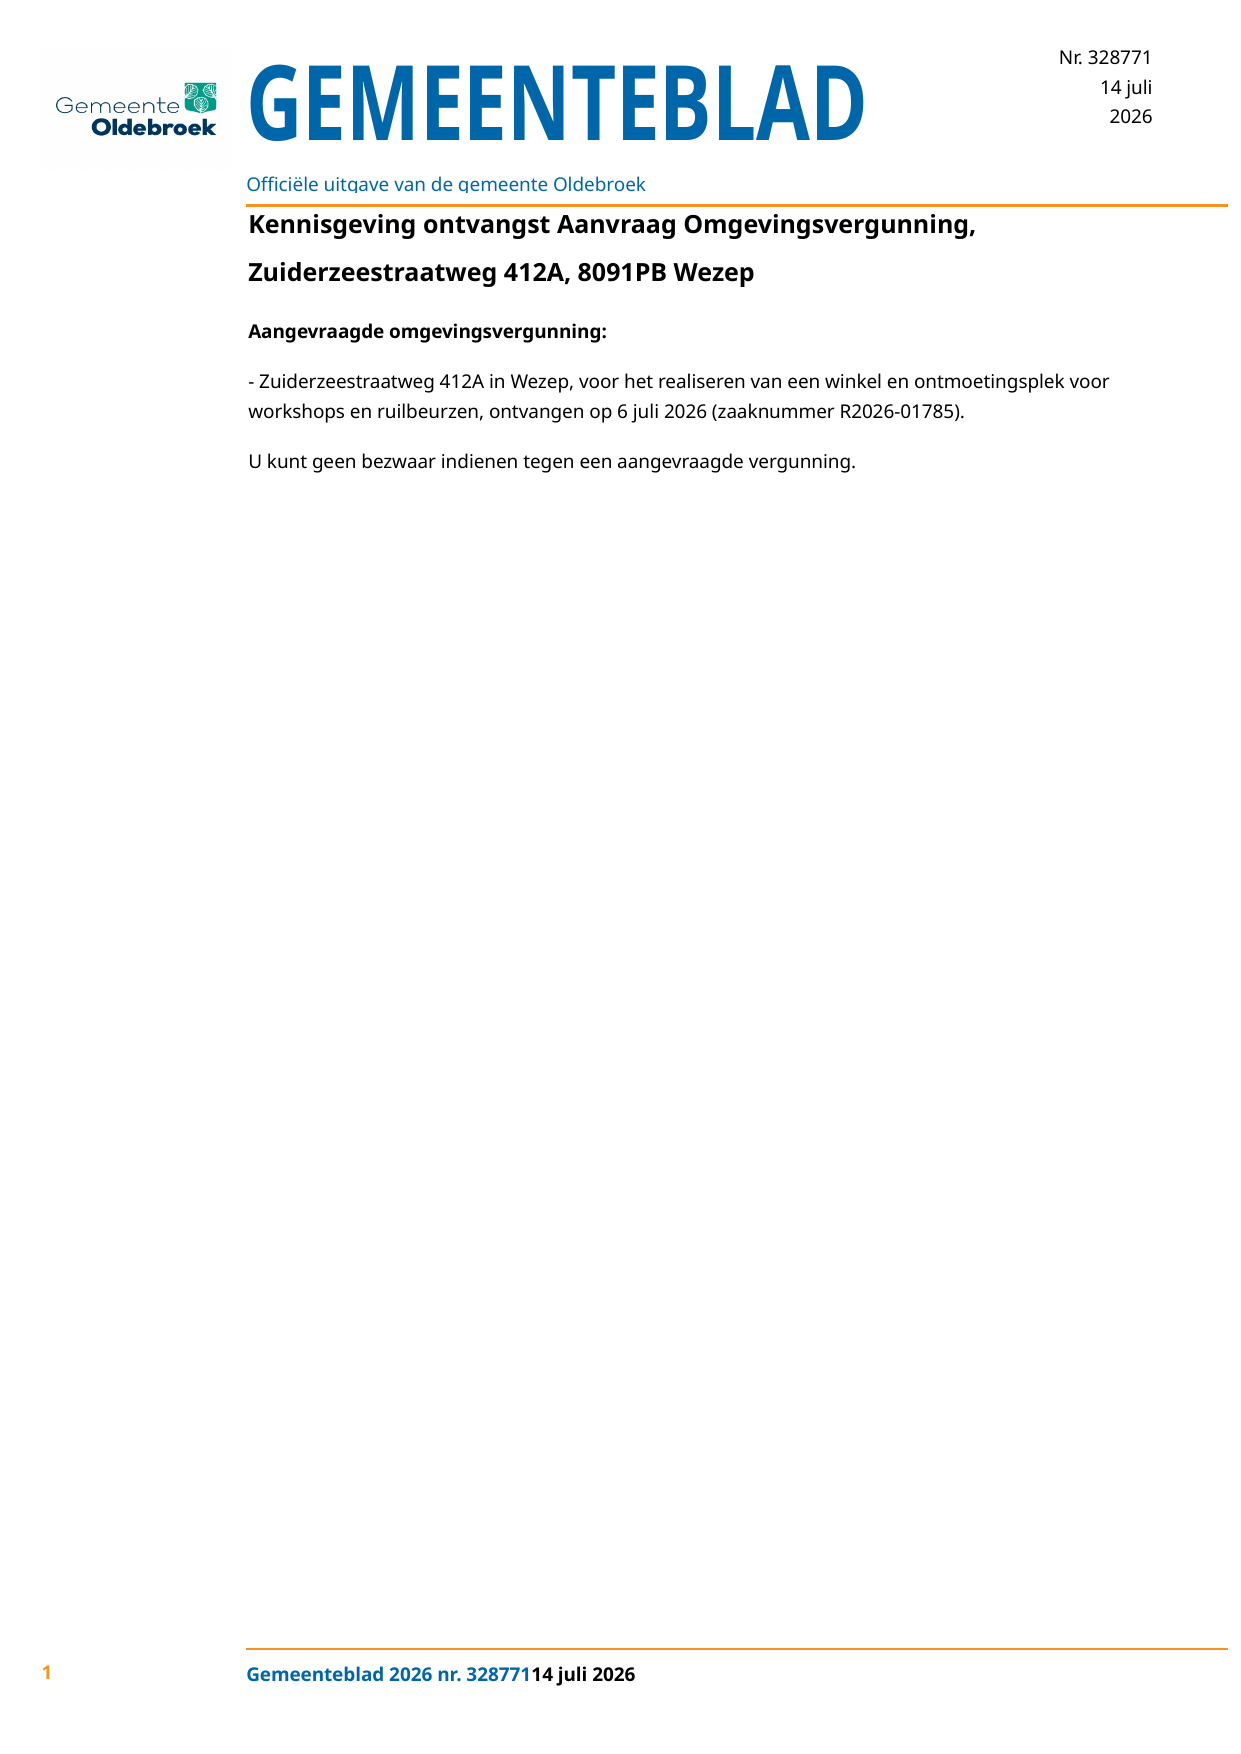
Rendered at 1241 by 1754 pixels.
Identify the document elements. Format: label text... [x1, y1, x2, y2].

text - Zuiderzeestraatweg 412A in Wezep, voor het realiseren van een winkel en ontmoetingsplek voor workshops en ruilbeurzen, ontvangen op 6 juli 2026 (zaaknummer R2026-01785). [248, 368, 1152, 424]
text Aangevraagde omgevingsvergunning: [248, 318, 1152, 344]
text U kunt geen bezwaar indienen tegen een aangevraagde vergunning. [248, 448, 1152, 474]
picture [41, 47, 231, 172]
text Kennisgeving ontvangst Aanvraag Omgevingsvergunning, Zuiderzeestraatweg 412A, 8091PB Wezep [248, 207, 1152, 288]
